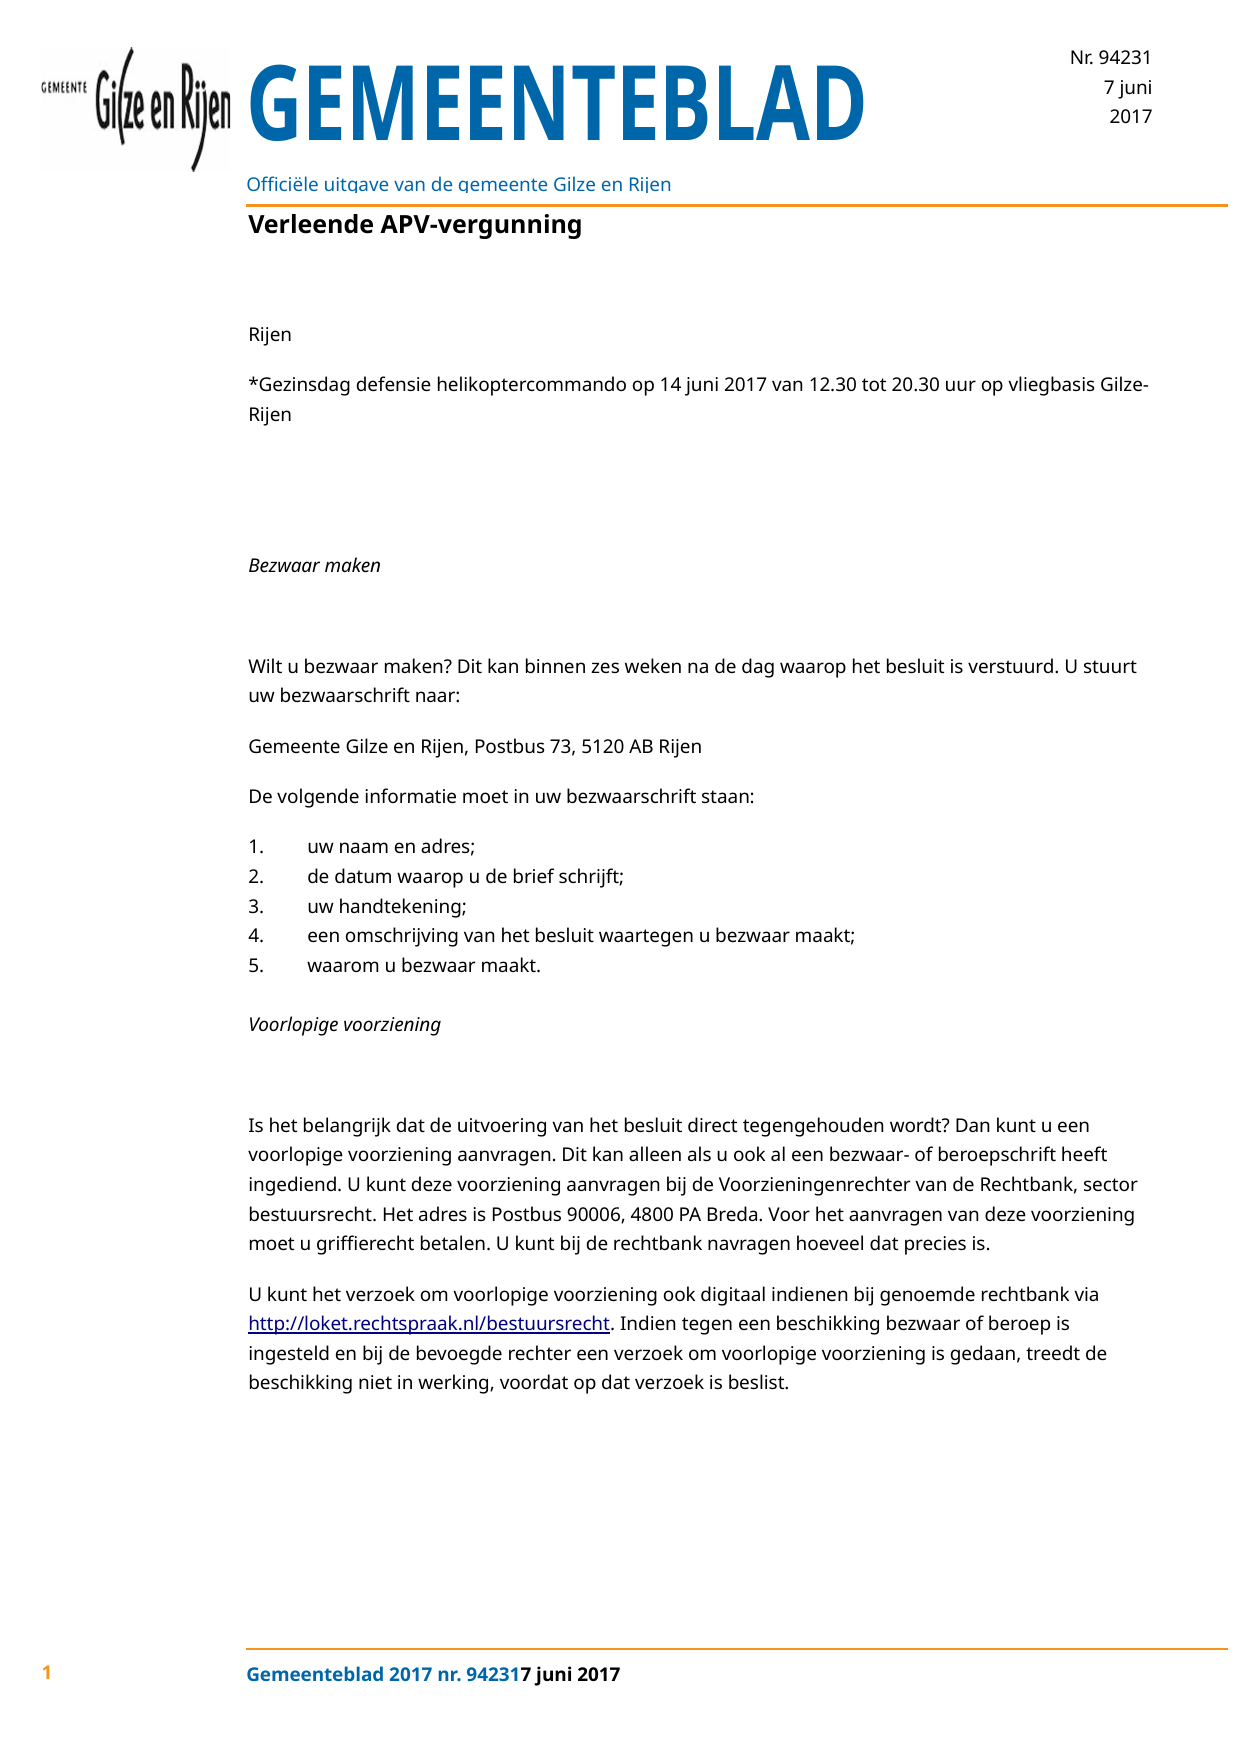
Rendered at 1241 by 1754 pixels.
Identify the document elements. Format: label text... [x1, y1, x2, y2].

list uw handtekening; [248, 893, 1152, 918]
text U kunt het verzoek om voorlopige voorziening ook digitaal indienen bij genoemde rechtbank via http://loket.rechtspraak.nl/bestuursrecht. Indien tegen een beschikking bezwaar of beroep is ingesteld en bij de bevoegde rechter een verzoek om voorlopige voorziening is gedaan, treedt de beschikking niet in werking, voordat op dat verzoek is beslist. [248, 1281, 1152, 1395]
text Voorlopige voorziening [248, 1011, 1152, 1037]
text Gemeente Gilze en Rijen, Postbus 73, 5120 AB Rijen [248, 733, 1152, 758]
list waarom u bezwaar maakt. [248, 952, 1152, 978]
text Wilt u bezwaar maken? Dit kan binnen zes weken na de dag waarop het besluit is verstuurd. U stuurt uw bezwaarschrift naar: [248, 653, 1152, 708]
list een omschrijving van het besluit waartegen u bezwaar maakt; [248, 922, 1152, 948]
list uw naam en adres; [248, 834, 1152, 859]
text Verleende APV-vergunning [248, 207, 1152, 241]
text Rijen [248, 321, 1152, 346]
picture [41, 47, 231, 172]
text Bezwaar maken [248, 552, 1152, 578]
text Is het belangrijk dat de uitvoering van het besluit direct tegengehouden wordt? Dan kunt u een voorlopige voorziening aanvragen. Dit kan alleen als u ook al een bezwaar- of beroepschrift heeft ingediend. U kunt deze voorziening aanvragen bij de Voorzieningenrechter van de Rechtbank, sector bestuursrecht. Het adres is Postbus 90006, 4800 PA Breda. Voor het aanvragen van deze voorziening moet u griffierecht betalen. U kunt bij de rechtbank navragen hoeveel dat precies is. [248, 1112, 1152, 1256]
text De volgende informatie moet in uw bezwaarschrift staan: [248, 783, 1152, 809]
list de datum waarop u de brief schrijft; [248, 863, 1152, 889]
text *Gezinsdag defensie helikoptercommando op 14 juni 2017 van 12.30 tot 20.30 uur op vliegbasis Gilze-Rijen [248, 371, 1152, 426]
